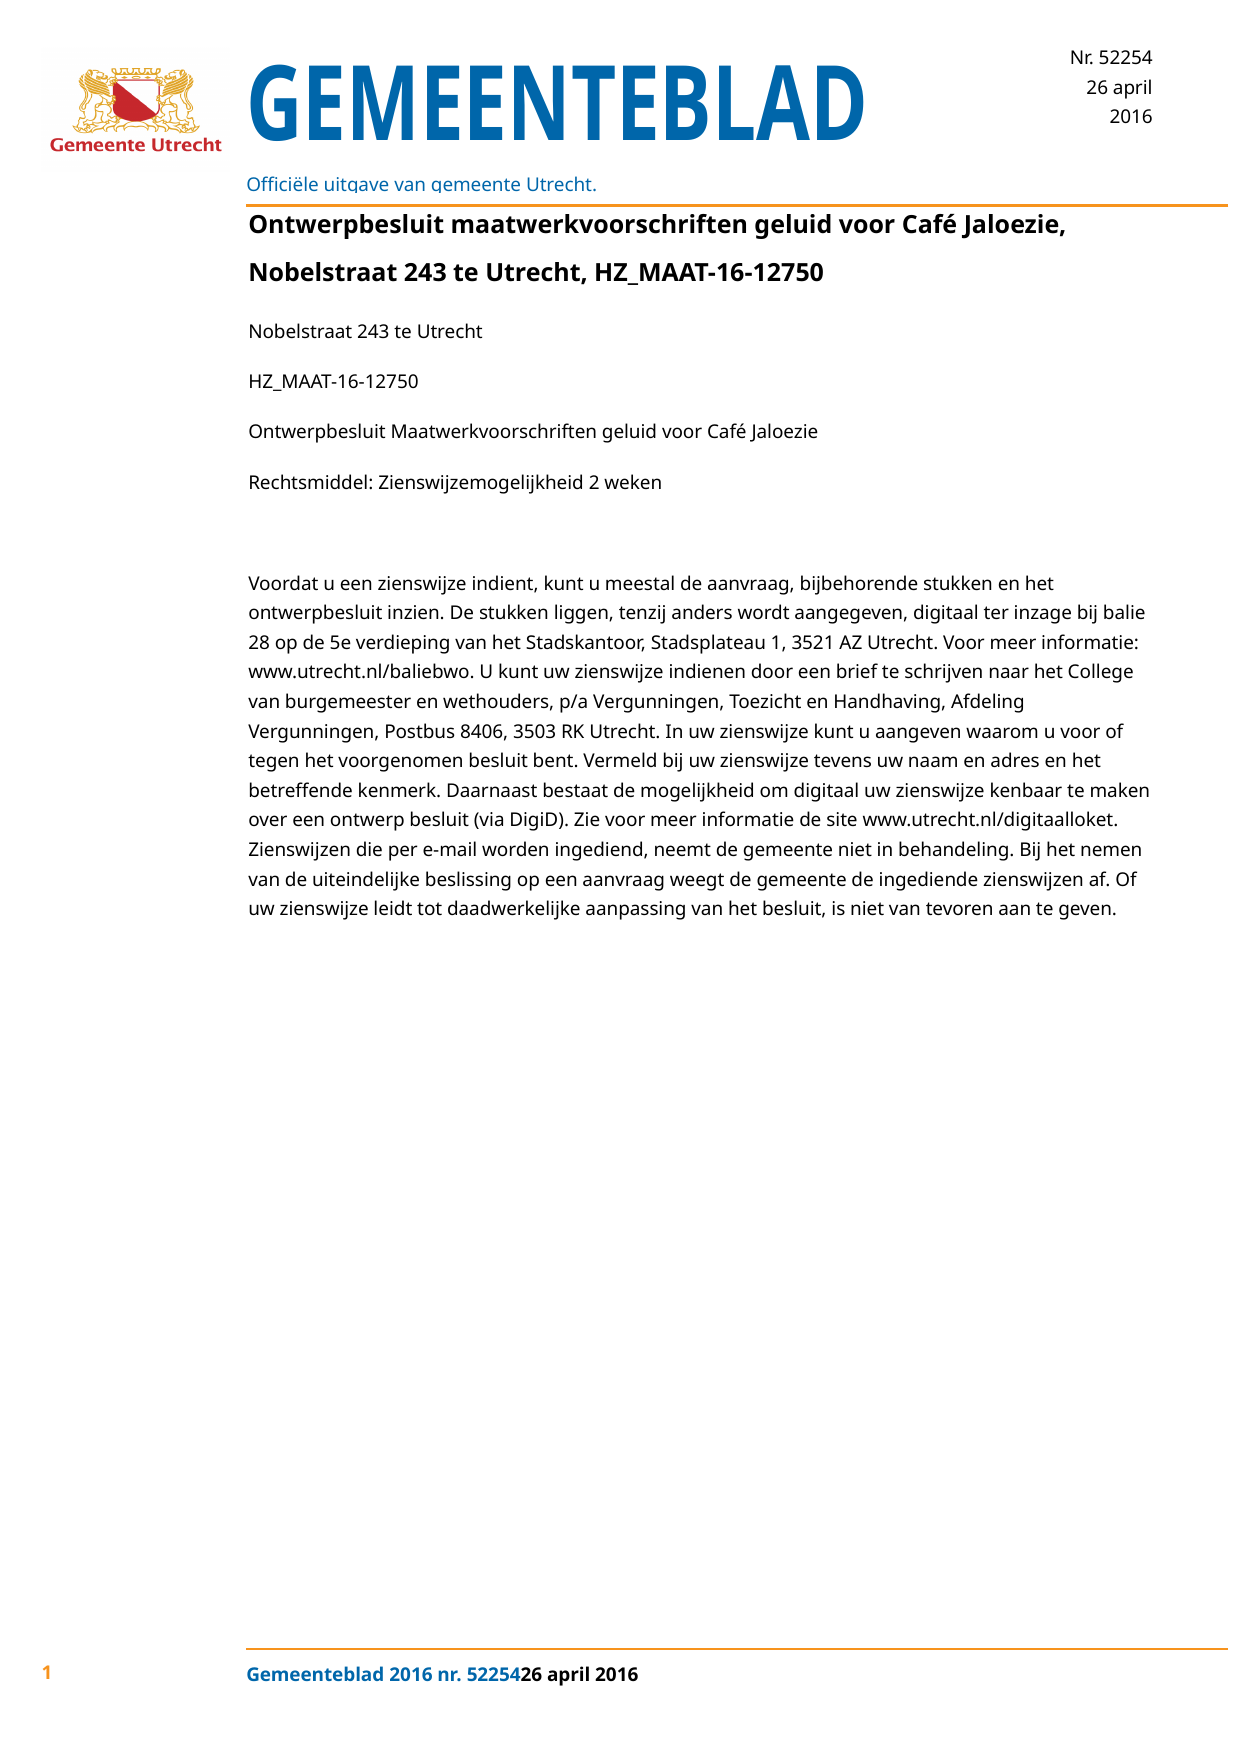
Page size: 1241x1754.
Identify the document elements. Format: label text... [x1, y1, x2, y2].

text Voordat u een zienswijze indient, kunt u meestal de aanvraag, bijbehorende stukken en het ontwerpbesluit inzien. De stukken liggen, tenzij anders wordt aangegeven, digitaal ter inzage bij balie 28 op de 5e verdieping van het Stadskantoor, Stadsplateau 1, 3521 AZ Utrecht. Voor meer informatie: www.utrecht.nl/baliebwo. U kunt uw zienswijze indienen door een brief te schrijven naar het College van burgemeester en wethouders, p/a Vergunningen, Toezicht en Handhaving, Afdeling Vergunningen, Postbus 8406, 3503 RK Utrecht. In uw zienswijze kunt u aangeven waarom u voor of tegen het voorgenomen besluit bent. Vermeld bij uw zienswijze tevens uw naam en adres en het betreffende kenmerk. Daarnaast bestaat de mogelijkheid om digitaal uw zienswijze kenbaar te maken over een ontwerp besluit (via DigiD). Zie voor meer informatie de site www.utrecht.nl/digitaalloket. Zienswijzen die per e-mail worden ingediend, neemt de gemeente niet in behandeling. Bij het nemen van de uiteindelijke beslissing op een aanvraag weegt de gemeente de ingediende zienswijzen af. Of uw zienswijze leidt tot daadwerkelijke aanpassing van het besluit, is niet van tevoren aan te geven. [248, 570, 1152, 921]
text Ontwerpbesluit maatwerkvoorschriften geluid voor Café Jaloezie, Nobelstraat 243 te Utrecht, HZ_MAAT-16-12750 [248, 207, 1152, 288]
text Nobelstraat 243 te Utrecht [248, 318, 1152, 344]
picture [41, 47, 231, 172]
text Rechtsmiddel: Zienswijzemogelijkheid 2 weken [248, 469, 1152, 495]
text HZ_MAAT-16-12750 [248, 368, 1152, 394]
text Ontwerpbesluit Maatwerkvoorschriften geluid voor Café Jaloezie [248, 419, 1152, 444]
